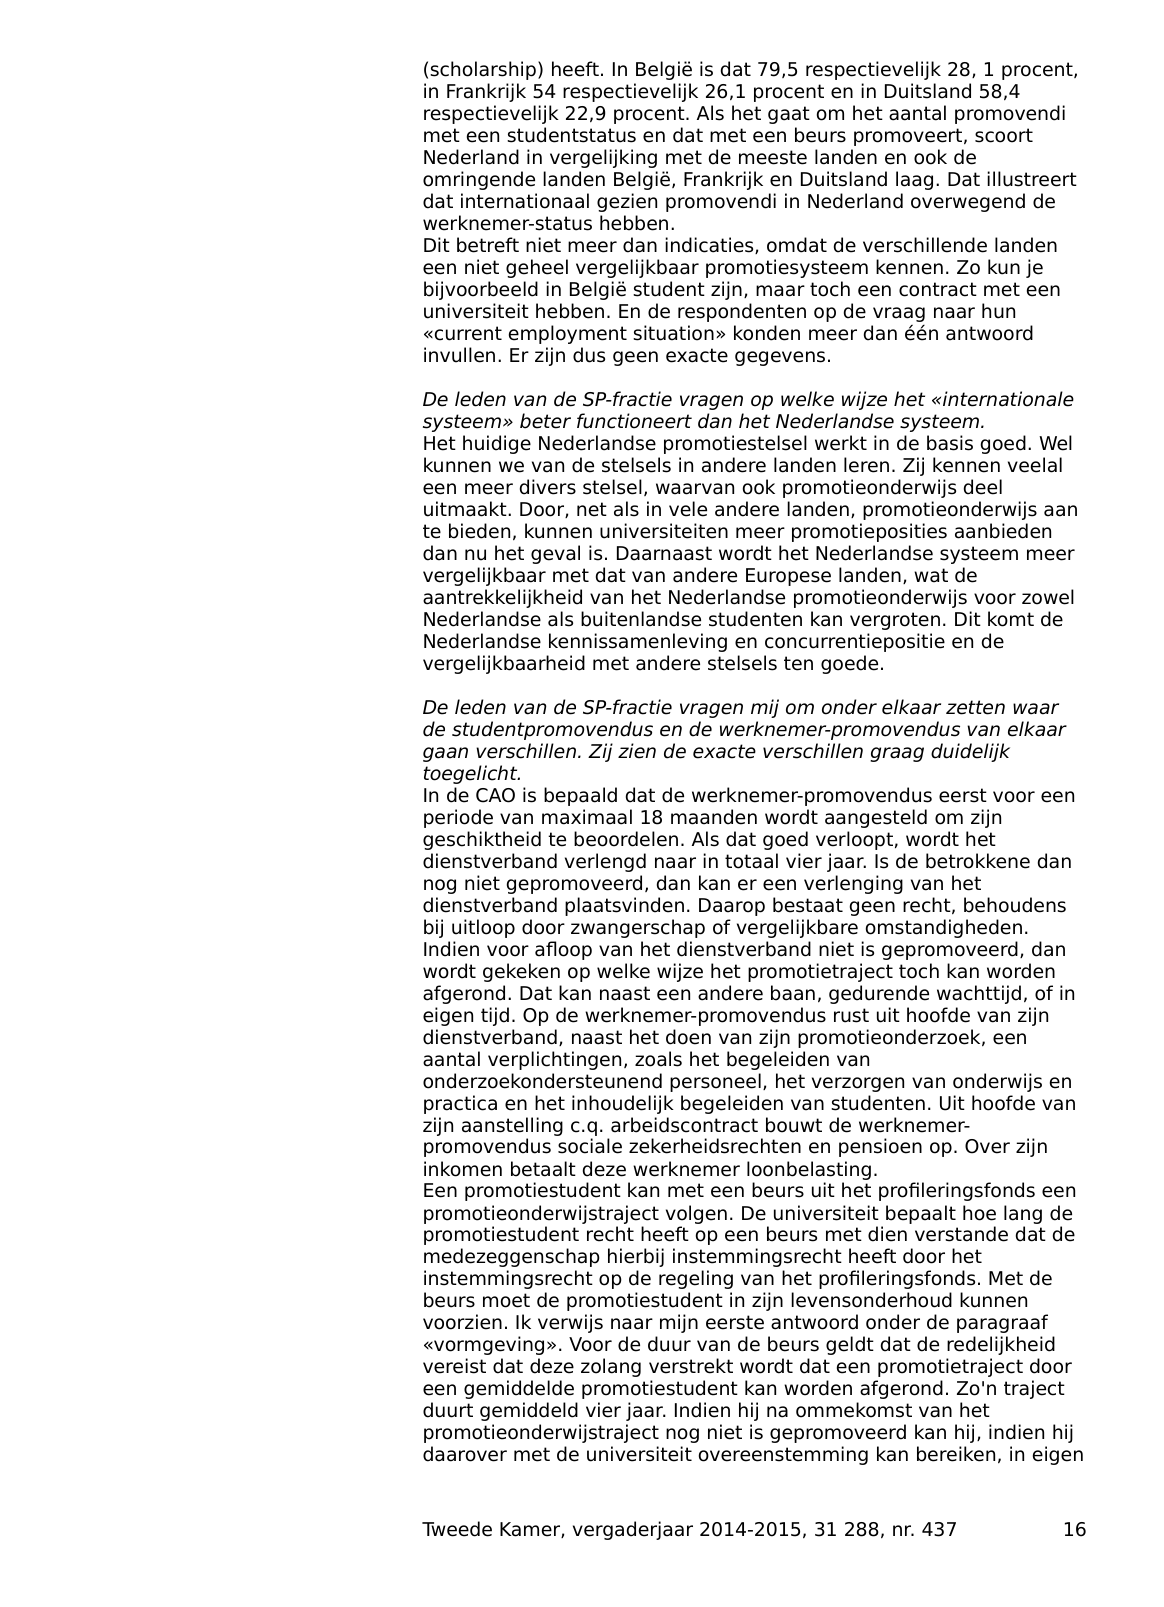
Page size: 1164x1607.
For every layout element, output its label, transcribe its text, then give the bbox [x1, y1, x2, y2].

text Een promotiestudent kan met een beurs uit het profileringsfonds een promotieonderwijstraject volgen. De universiteit bepaalt hoe lang de promotiestudent recht heeft op een beurs met dien verstande dat de medezeggenschap hierbij instemmingsrecht heeft door het instemmingsrecht op de regeling van het profileringsfonds. Met de beurs moet de promotiestudent in zijn levensonderhoud kunnen voorzien. Ik verwijs naar mijn eerste antwoord onder de paragraaf «vormgeving». Voor de duur van de beurs geldt dat de redelijkheid vereist dat deze zolang verstrekt wordt dat een promotietraject door een gemiddelde promotiestudent kan worden afgerond. Zo'n traject duurt gemiddeld vier jaar. Indien hij na ommekomst van het promotieonderwijstraject nog niet is gepromoveerd kan hij, indien hij daarover met de universiteit overeenstemming kan bereiken, in eigen [422, 1180, 1087, 1466]
text In de CAO is bepaald dat de werknemer-promovendus eerst voor een periode van maximaal 18 maanden wordt aangesteld om zijn geschiktheid te beoordelen. Als dat goed verloopt, wordt het dienstverband verlengd naar in totaal vier jaar. Is de betrokkene dan nog niet gepromoveerd, dan kan er een verlenging van het dienstverband plaatsvinden. Daarop bestaat geen recht, behoudens bij uitloop door zwangerschap of vergelijkbare omstandigheden. Indien voor afloop van het dienstverband niet is gepromoveerd, dan wordt gekeken op welke wijze het promotietraject toch kan worden afgerond. Dat kan naast een andere baan, gedurende wachttijd, of in eigen tijd. Op de werknemer-promovendus rust uit hoofde van zijn dienstverband, naast het doen van zijn promotieonderzoek, een aantal verplichtingen, zoals het begeleiden van onderzoekondersteunend personeel, het verzorgen van onderwijs en practica en het inhoudelijk begeleiden van studenten. Uit hoofde van zijn aanstelling c.q. arbeidscontract bouwt de werknemer-promovendus sociale zekerheidsrechten en pensioen op. Over zijn inkomen betaalt deze werknemer loonbelasting. [422, 785, 1087, 1180]
text De leden van de SP-fractie vragen op welke wijze het «internationale systeem» beter functioneert dan het Nederlandse systeem. [422, 389, 1087, 433]
text Dit betreft niet meer dan indicaties, omdat de verschillende landen een niet geheel vergelijkbaar promotiesysteem kennen. Zo kun je bijvoorbeeld in België student zijn, maar toch een contract met een universiteit hebben. En de respondenten op de vraag naar hun «current employment situation» konden meer dan één antwoord invullen. Er zijn dus geen exacte gegevens. [422, 235, 1087, 367]
text Het huidige Nederlandse promotiestelsel werkt in de basis goed. Wel kunnen we van de stelsels in andere landen leren. Zij kennen veelal een meer divers stelsel, waarvan ook promotieonderwijs deel uitmaakt. Door, net als in vele andere landen, promotieonderwijs aan te bieden, kunnen universiteiten meer promotieposities aanbieden dan nu het geval is. Daarnaast wordt het Nederlandse systeem meer vergelijkbaar met dat van andere Europese landen, wat de aantrekkelijkheid van het Nederlandse promotieonderwijs voor zowel Nederlandse als buitenlandse studenten kan vergroten. Dit komt de Nederlandse kennissamenleving en concurrentiepositie en de vergelijkbaarheid met andere stelsels ten goede. [422, 433, 1087, 675]
text De leden van de SP-fractie vragen mij om onder elkaar zetten waar de studentpromovendus en de werknemer-promovendus van elkaar gaan verschillen. Zij zien de exacte verschillen graag duidelijk toegelicht. [422, 697, 1087, 785]
text (scholarship) heeft. In België is dat 79,5 respectievelijk 28, 1 procent, in Frankrijk 54 respectievelijk 26,1 procent en in Duitsland 58,4 respectievelijk 22,9 procent. Als het gaat om het aantal promovendi met een studentstatus en dat met een beurs promoveert, scoort Nederland in vergelijking met de meeste landen en ook de omringende landen België, Frankrijk en Duitsland laag. Dat illustreert dat internationaal gezien promovendi in Nederland overwegend de werknemer-status hebben. [422, 59, 1087, 235]
